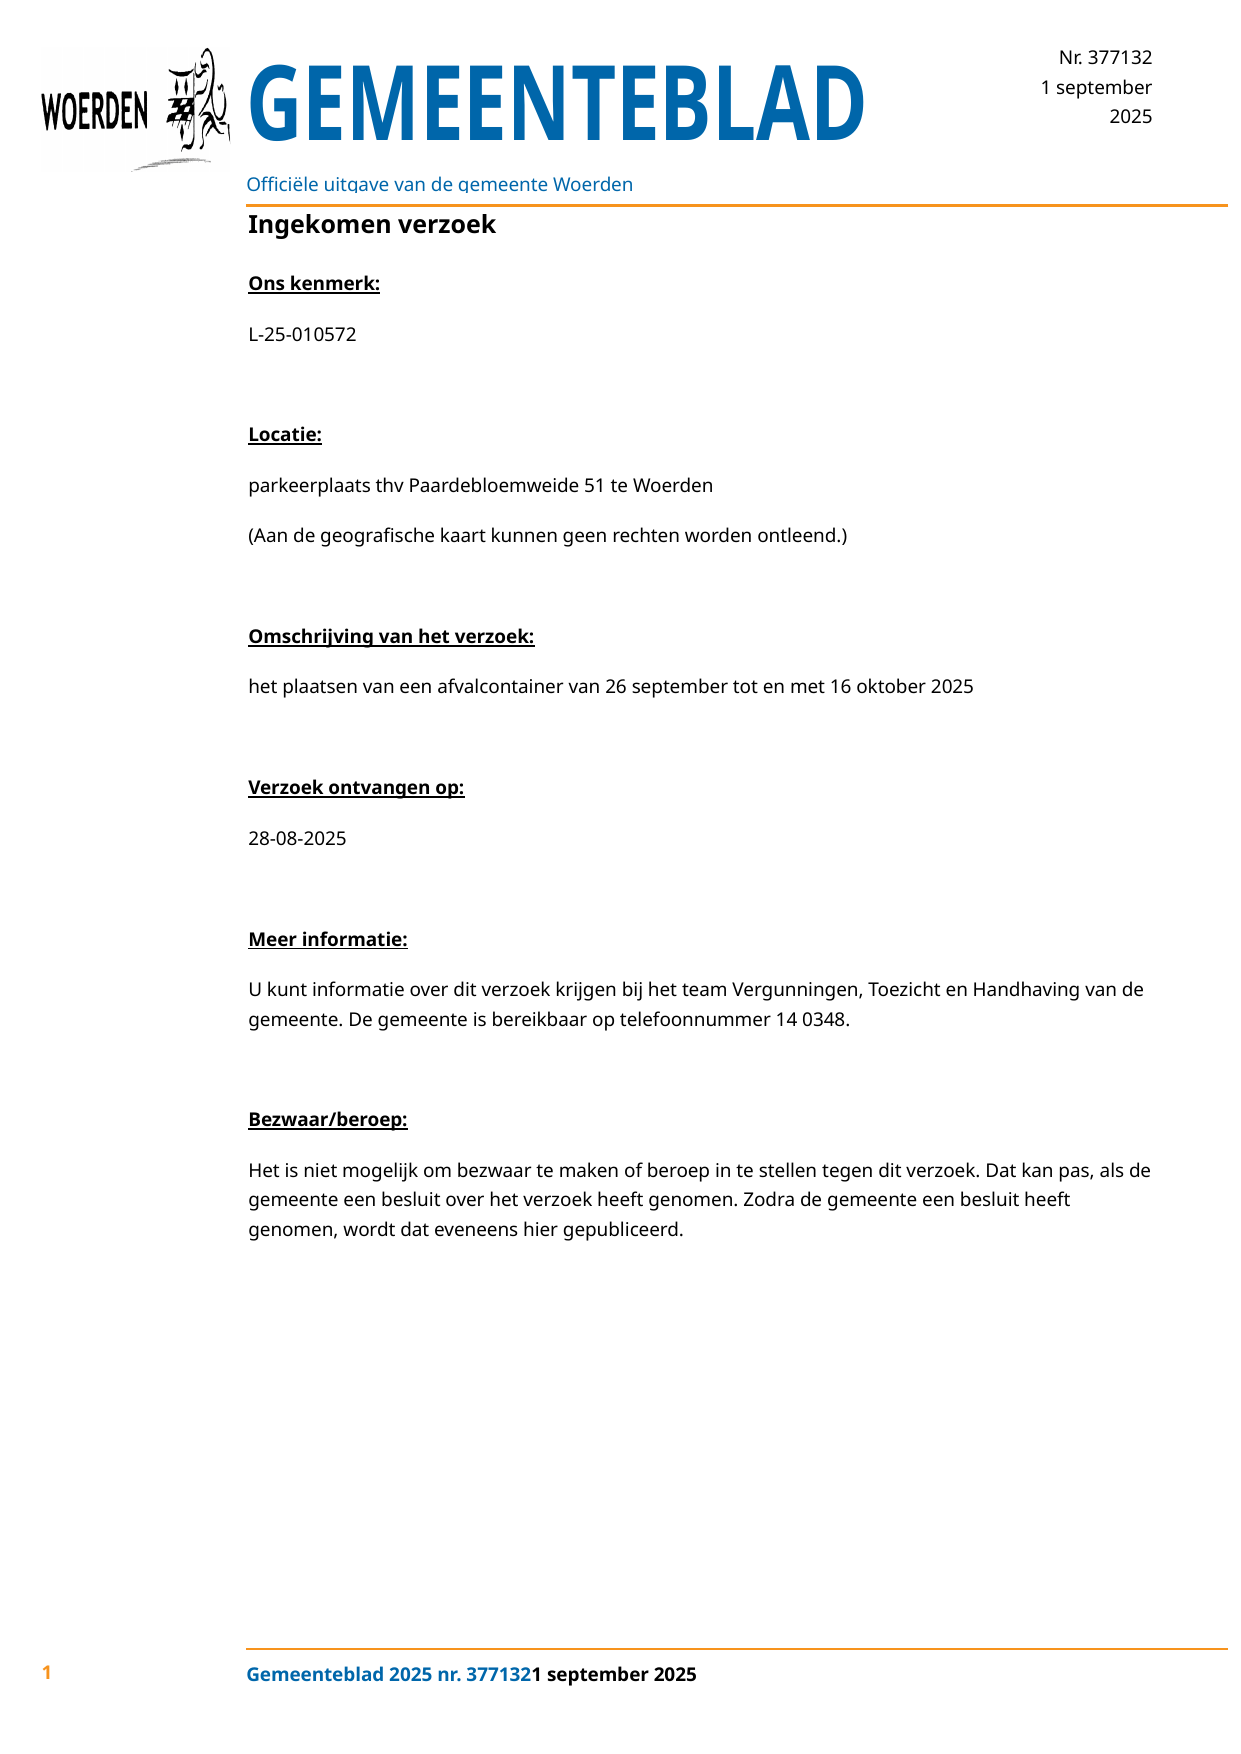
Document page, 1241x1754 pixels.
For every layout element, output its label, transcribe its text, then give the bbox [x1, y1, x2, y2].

text het plaatsen van een afvalcontainer van 26 september tot en met 16 oktober 2025 [248, 674, 1152, 699]
text (Aan de geografische kaart kunnen geen rechten worden ontleend.) [248, 522, 1152, 548]
text Omschrijving van het verzoek: [248, 623, 1152, 649]
text Ons kenmerk: [248, 270, 1152, 296]
text L-25-010572 [248, 321, 1152, 346]
text U kunt informatie over dit verzoek krijgen bij het team Vergunningen, Toezicht en Handhaving van de gemeente. De gemeente is bereikbaar op telefoonnummer 14 0348. [248, 976, 1152, 1031]
text parkeerplaats thv Paardebloemweide 51 te Woerden [248, 472, 1152, 498]
text Locatie: [248, 422, 1152, 447]
text Het is niet mogelijk om bezwaar te maken of beroep in te stellen tegen dit verzoek. Dat kan pas, als de gemeente een besluit over het verzoek heeft genomen. Zodra de gemeente een besluit heeft genomen, wordt dat eveneens hier gepubliceerd. [248, 1157, 1152, 1242]
text Bezwaar/beroep: [248, 1107, 1152, 1132]
text Ingekomen verzoek [248, 207, 1152, 241]
text Meer informatie: [248, 926, 1152, 951]
picture [41, 47, 231, 172]
text 28-08-2025 [248, 825, 1152, 851]
text Verzoek ontvangen op: [248, 774, 1152, 800]
